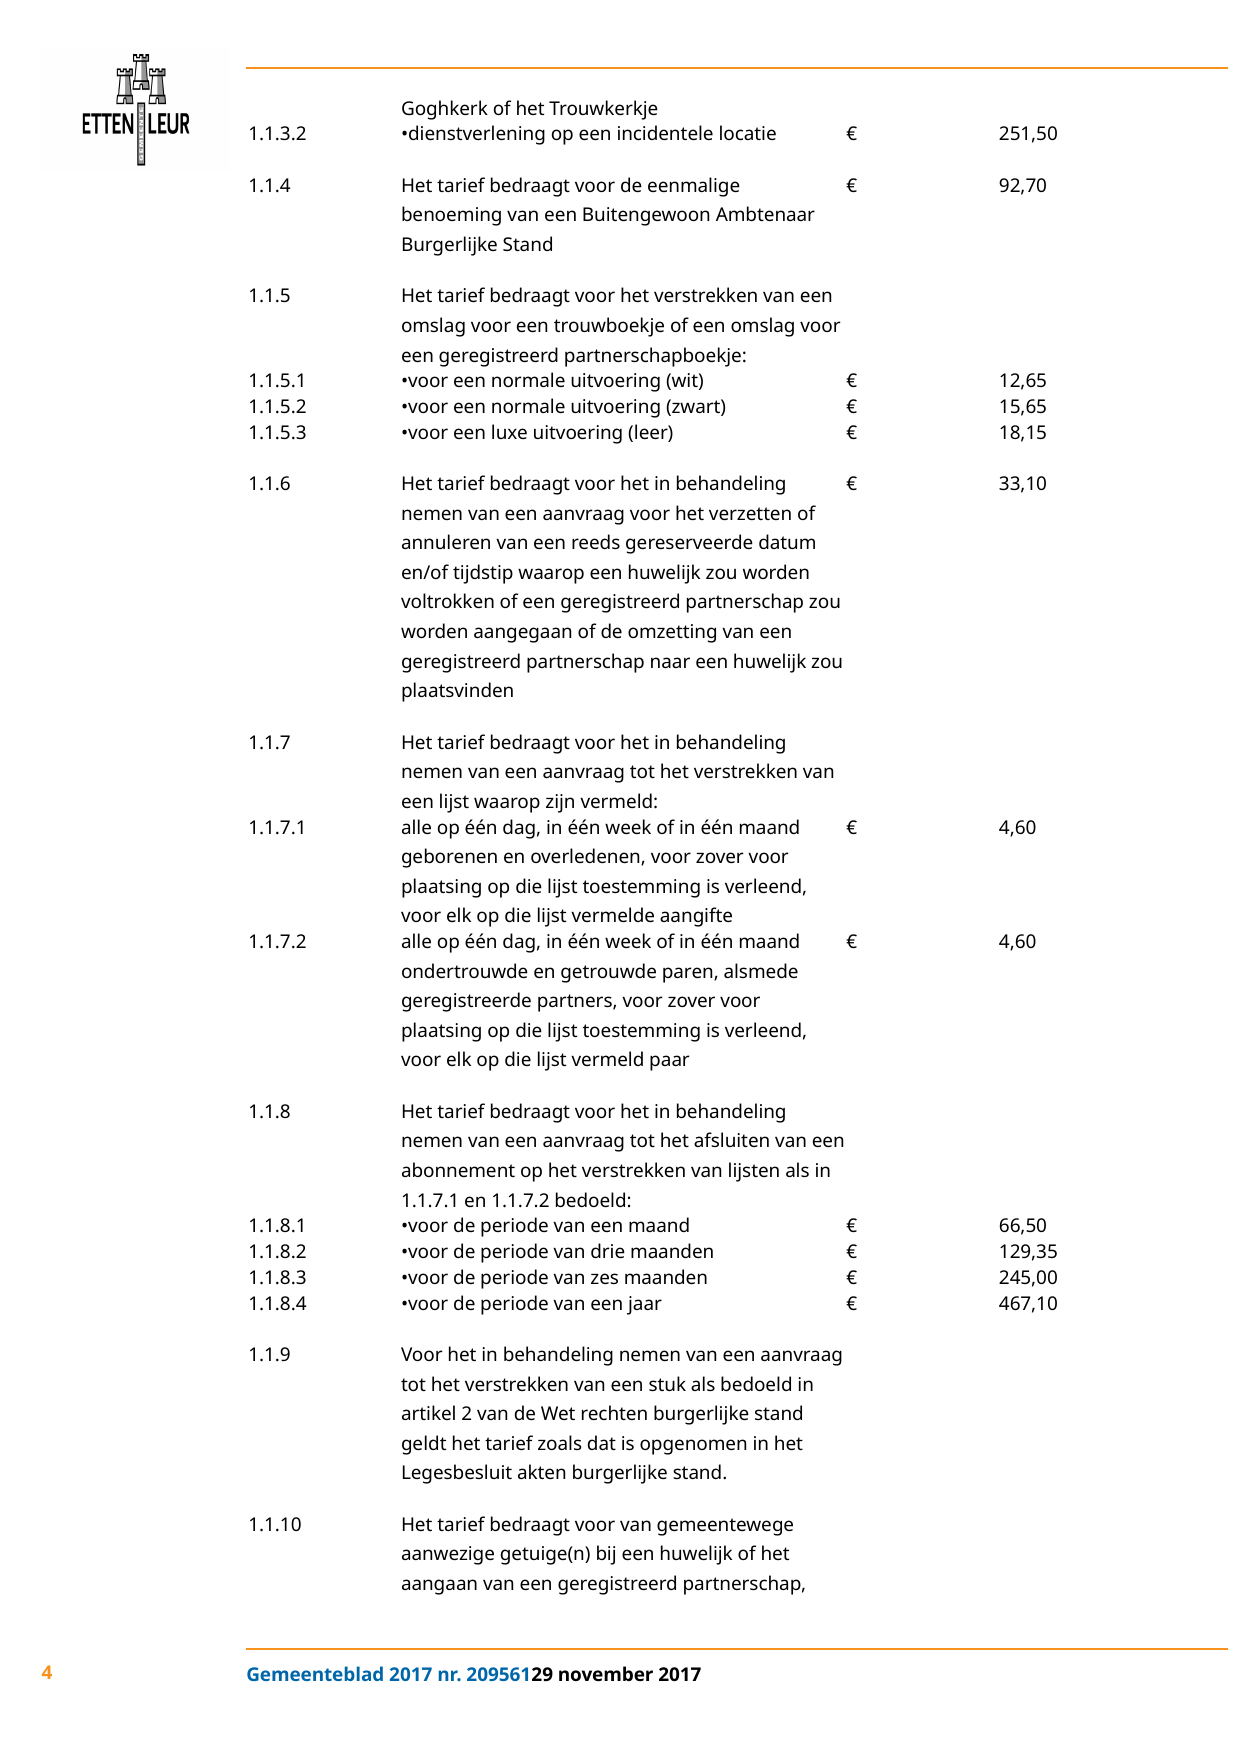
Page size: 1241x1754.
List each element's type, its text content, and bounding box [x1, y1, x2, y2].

table_cell € [846, 419, 999, 445]
table_cell •voor de periode van zes maanden [401, 1264, 846, 1290]
table_cell •voor de periode van een jaar [401, 1290, 846, 1316]
table_cell 1.1.7 [248, 729, 401, 814]
table_cell •voor een normale uitvoering (zwart) [401, 393, 846, 419]
table_cell 15,65 [999, 393, 1152, 419]
table_cell [846, 1316, 999, 1341]
table_cell Het tarief bedraagt voor het in behandeling nemen van een aanvraag voor het verzetten of annuleren van een reeds gereserveerde datum en/of tijdstip waarop een huwelijk zou worden voltrokken of een geregistreerd partnerschap zou worden aangegaan of de omzetting van een geregistreerd partnerschap naar een huwelijk zou plaatsvinden [401, 470, 846, 703]
table_cell [846, 703, 999, 729]
table_cell € [846, 393, 999, 419]
table_cell 1.1.4 [248, 172, 401, 257]
table_cell 4,60 [999, 928, 1152, 1072]
table_cell [999, 283, 1152, 367]
table_cell [846, 1485, 999, 1511]
table_cell € [846, 368, 999, 393]
table_cell [401, 703, 846, 729]
table_cell •voor de periode van een maand [401, 1213, 846, 1238]
table_cell [999, 146, 1152, 172]
table_cell 1.1.7.2 [248, 928, 401, 1072]
table_cell [846, 445, 999, 470]
table_cell Het tarief bedraagt voor het in behandeling nemen van een aanvraag tot het verstrekken van een lijst waarop zijn vermeld: [401, 729, 846, 814]
table_cell [248, 1073, 401, 1098]
table_cell Goghkerk of het Trouwkerkje [401, 95, 846, 121]
table_cell [248, 445, 401, 470]
table_cell [846, 257, 999, 283]
table_cell [846, 283, 999, 367]
table_cell 129,35 [999, 1238, 1152, 1264]
table_cell [999, 95, 1152, 121]
table_cell € [846, 1213, 999, 1238]
table_cell 1.1.3.2 [248, 121, 401, 146]
table_cell € [846, 121, 999, 146]
table_cell Het tarief bedraagt voor de eenmalige benoeming van een Buitengewoon Ambtenaar Burgerlijke Stand [401, 172, 846, 257]
table_cell [999, 729, 1152, 814]
table_cell 1.1.5 [248, 283, 401, 367]
table_cell 1.1.5.3 [248, 419, 401, 445]
table_cell [846, 95, 999, 121]
table_cell 1.1.9 [248, 1341, 401, 1485]
table_cell 1.1.8.1 [248, 1213, 401, 1238]
picture [41, 47, 231, 172]
table_cell [846, 729, 999, 814]
table_cell € [846, 470, 999, 703]
table_cell 4,60 [999, 814, 1152, 928]
table_cell [999, 1485, 1152, 1511]
table_cell [999, 257, 1152, 283]
table_cell € [846, 928, 999, 1072]
table_cell [401, 1073, 846, 1098]
table_cell € [846, 172, 999, 257]
table_cell 12,65 [999, 368, 1152, 393]
table_cell 245,00 [999, 1264, 1152, 1290]
table_cell [999, 445, 1152, 470]
table_cell Het tarief bedraagt voor het in behandeling nemen van een aanvraag tot het afsluiten van een abonnement op het verstrekken van lijsten als in 1.1.7.1 en 1.1.7.2 bedoeld: [401, 1098, 846, 1213]
table_cell 1.1.7.1 [248, 814, 401, 928]
table_cell •voor een luxe uitvoering (leer) [401, 419, 846, 445]
table_cell Het tarief bedraagt voor van gemeentewege aanwezige getuige(n) bij een huwelijk of het aangaan van een geregistreerd partnerschap, [401, 1511, 846, 1596]
table_cell 1.1.8.3 [248, 1264, 401, 1290]
table_cell Het tarief bedraagt voor het verstrekken van een omslag voor een trouwboekje of een omslag voor een geregistreerd partnerschapboekje: [401, 283, 846, 367]
table_cell [248, 1316, 401, 1341]
table_cell 251,50 [999, 121, 1152, 146]
table_cell •dienstverlening op een incidentele locatie [401, 121, 846, 146]
table_cell 1.1.8.2 [248, 1238, 401, 1264]
table_cell [999, 1098, 1152, 1213]
table_cell 467,10 [999, 1290, 1152, 1316]
table_cell [248, 95, 401, 121]
table_cell •voor de periode van drie maanden [401, 1238, 846, 1264]
table_cell [999, 1073, 1152, 1098]
table_cell [999, 1511, 1152, 1596]
table_cell 18,15 [999, 419, 1152, 445]
table_cell 92,70 [999, 172, 1152, 257]
table_cell 1.1.8 [248, 1098, 401, 1213]
table_cell [999, 1316, 1152, 1341]
table_cell 1.1.6 [248, 470, 401, 703]
table_cell [401, 1485, 846, 1511]
table_cell [248, 146, 401, 172]
table_cell € [846, 1264, 999, 1290]
table_cell [248, 1485, 401, 1511]
table_cell 66,50 [999, 1213, 1152, 1238]
table_cell 33,10 [999, 470, 1152, 703]
table_cell [248, 257, 401, 283]
table_cell € [846, 1238, 999, 1264]
table_cell Voor het in behandeling nemen van een aanvraag tot het verstrekken van een stuk als bedoeld in artikel 2 van de Wet rechten burgerlijke stand geldt het tarief zoals dat is opgenomen in het Legesbesluit akten burgerlijke stand. [401, 1341, 846, 1485]
table_cell alle op één dag, in één week of in één maand geborenen en overledenen, voor zover voor plaatsing op die lijst toestemming is verleend, voor elk op die lijst vermelde aangifte [401, 814, 846, 928]
table_cell 1.1.5.2 [248, 393, 401, 419]
table_cell [846, 1098, 999, 1213]
table_cell [248, 703, 401, 729]
table_cell alle op één dag, in één week of in één maand ondertrouwde en getrouwde paren, alsmede geregistreerde partners, voor zover voor plaatsing op die lijst toestemming is verleend, voor elk op die lijst vermeld paar [401, 928, 846, 1072]
table_cell •voor een normale uitvoering (wit) [401, 368, 846, 393]
table_cell 1.1.5.1 [248, 368, 401, 393]
table_cell 1.1.8.4 [248, 1290, 401, 1316]
table_cell [401, 445, 846, 470]
table_cell [846, 1073, 999, 1098]
table_cell [401, 146, 846, 172]
table_cell 1.1.10 [248, 1511, 401, 1596]
table_cell € [846, 1290, 999, 1316]
table_cell [846, 1511, 999, 1596]
table_cell [999, 703, 1152, 729]
table_cell [846, 1341, 999, 1485]
table_cell [401, 257, 846, 283]
table_cell [846, 146, 999, 172]
table_cell [401, 1316, 846, 1341]
table_cell [999, 1341, 1152, 1485]
table_cell € [846, 814, 999, 928]
